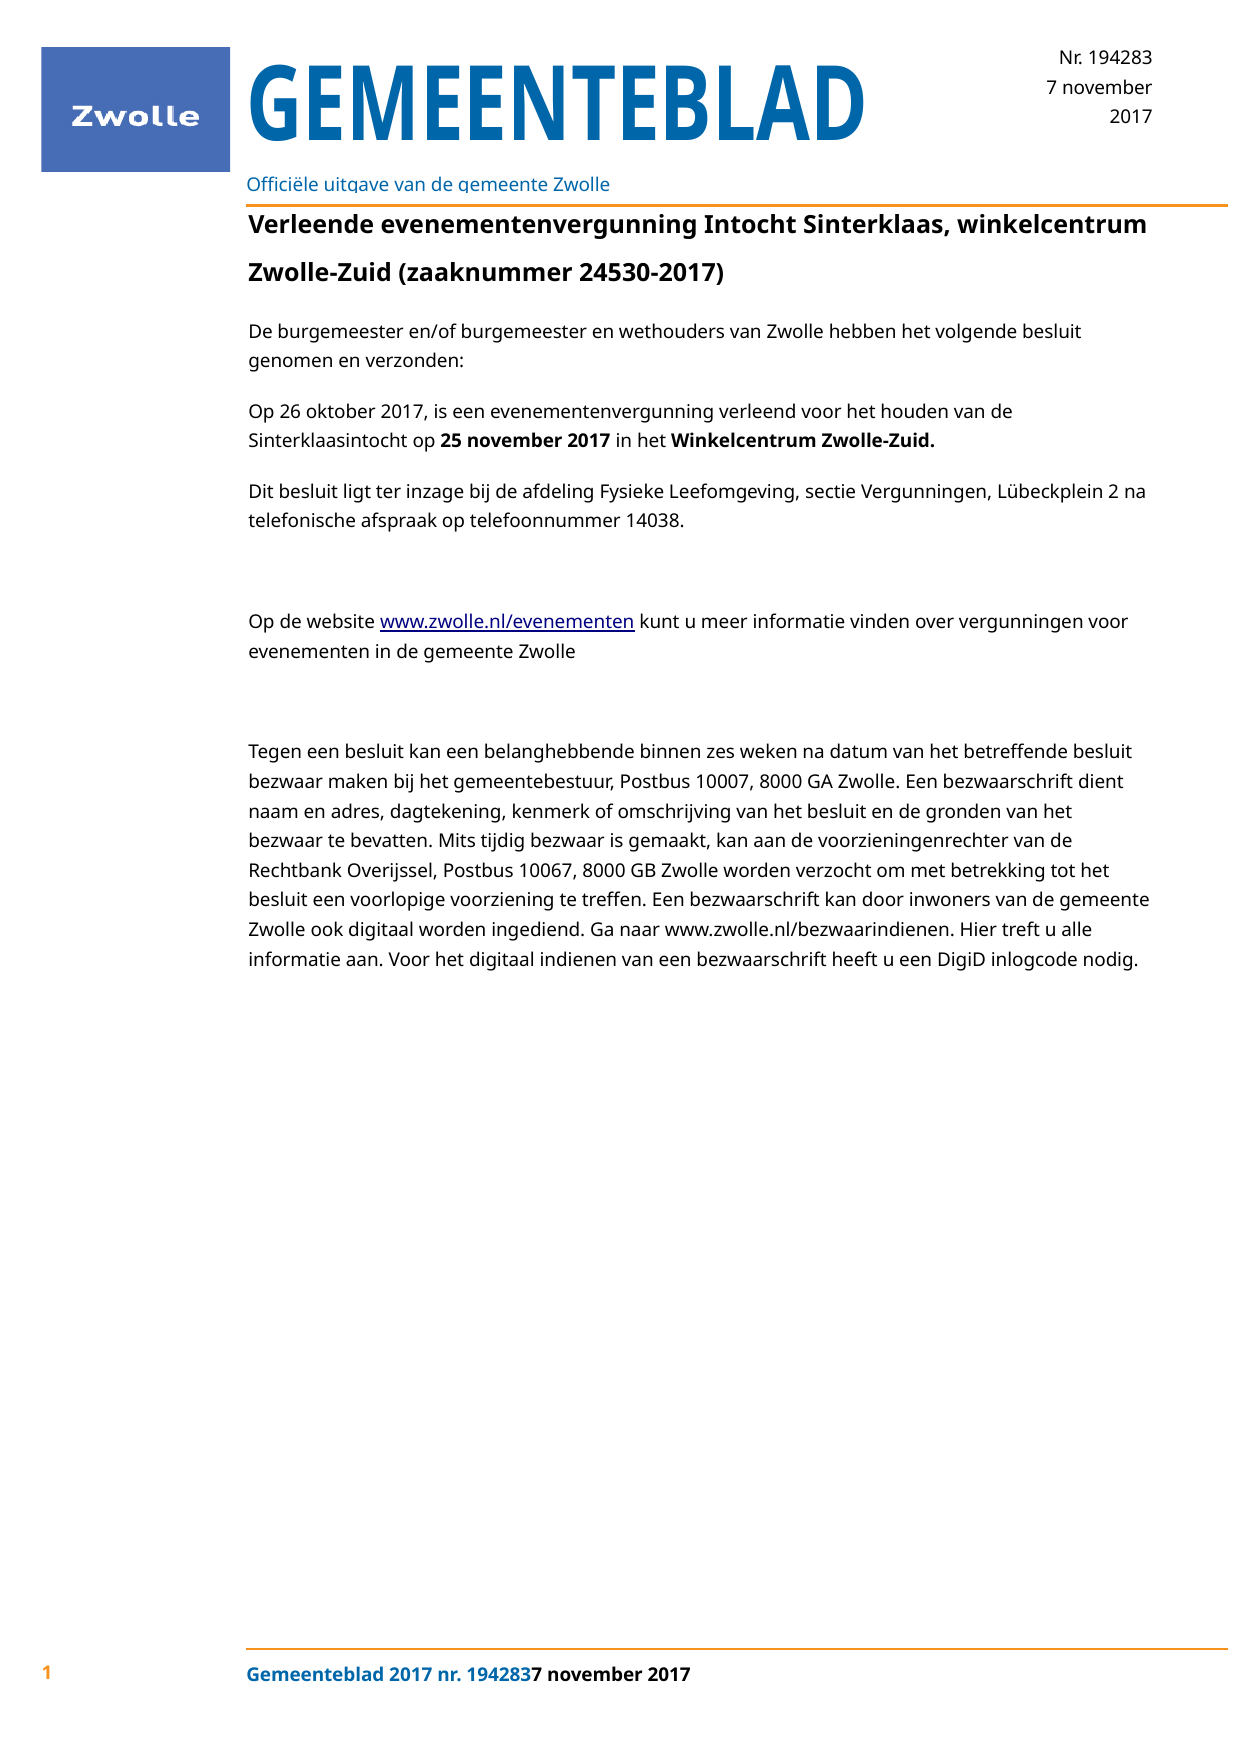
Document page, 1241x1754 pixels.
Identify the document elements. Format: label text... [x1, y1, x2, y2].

text Op 26 oktober 2017, is een evenementenvergunning verleend voor het houden van de Sinterklaasintocht op 25 november 2017 in het Winkelcentrum Zwolle-Zuid. [248, 398, 1152, 453]
text Dit besluit ligt ter inzage bij de afdeling Fysieke Leefomgeving, sectie Vergunningen, Lübeckplein 2 na telefonische afspraak op telefoonnummer 14038. [248, 478, 1152, 533]
text De burgemeester en/of burgemeester en wethouders van Zwolle hebben het volgende besluit genomen en verzonden: [248, 318, 1152, 373]
text Tegen een besluit kan een belanghebbende binnen zes weken na datum van het betreffende besluit bezwaar maken bij het gemeentebestuur, Postbus 10007, 8000 GA Zwolle. Een bezwaarschrift dient naam en adres, dagtekening, kenmerk of omschrijving van het besluit en de gronden van het bezwaar te bevatten. Mits tijdig bezwaar is gemaakt, kan aan de voorzieningenrechter van de Rechtbank Overijssel, Postbus 10067, 8000 GB Zwolle worden verzocht om met betrekking tot het besluit een voorlopige voorziening te treffen. Een bezwaarschrift kan door inwoners van de gemeente Zwolle ook digitaal worden ingediend. Ga naar www.zwolle.nl/bezwaarindienen. Hier treft u alle informatie aan. Voor het digitaal indienen van een bezwaarschrift heeft u een DigiD inlogcode nodig. [248, 739, 1152, 972]
picture [41, 47, 231, 172]
text Verleende evenementenvergunning Intocht Sinterklaas, winkelcentrum Zwolle-Zuid (zaaknummer 24530-2017) [248, 207, 1152, 288]
text Op de website www.zwolle.nl/evenementen kunt u meer informatie vinden over vergunningen voor evenementen in de gemeente Zwolle [248, 608, 1152, 664]
